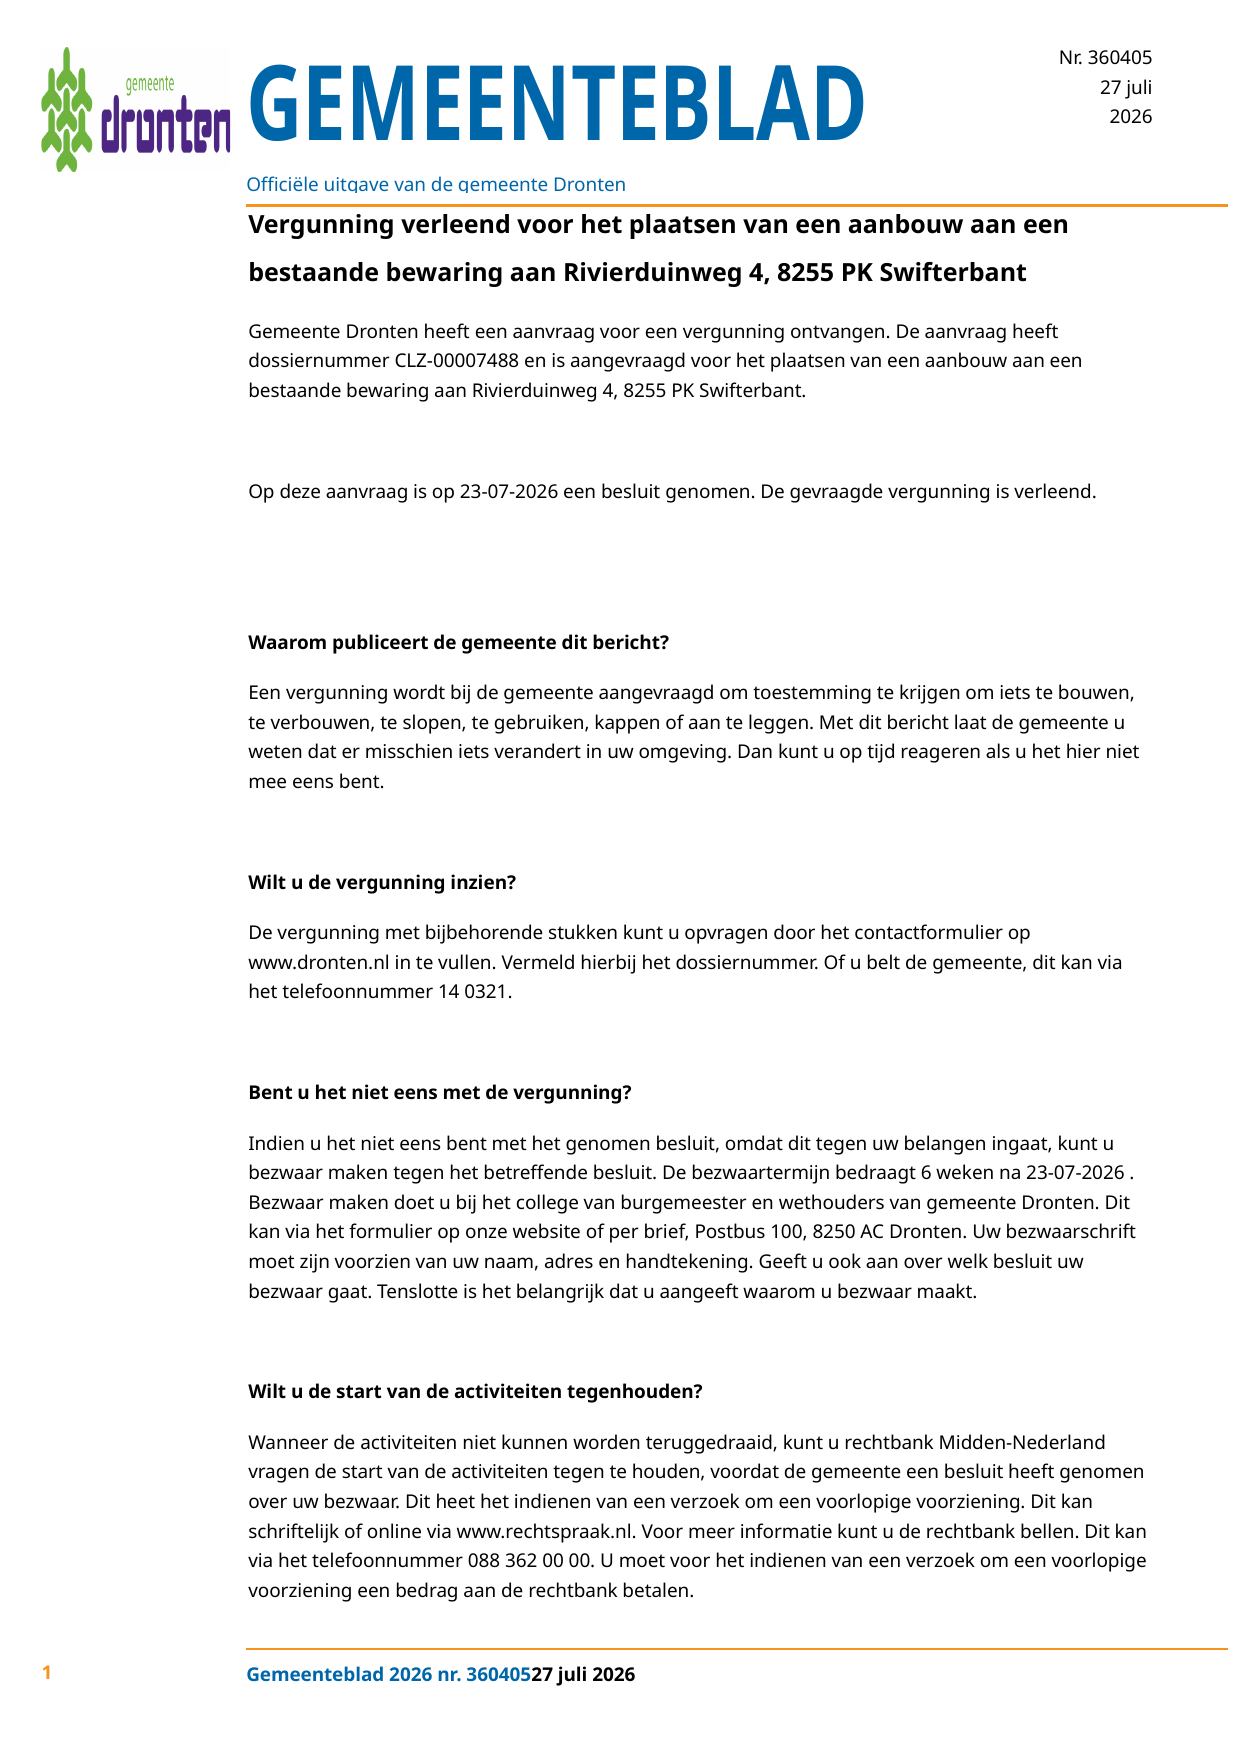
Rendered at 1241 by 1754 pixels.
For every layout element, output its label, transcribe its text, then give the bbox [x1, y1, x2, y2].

text Een vergunning wordt bij de gemeente aangevraagd om toestemming te krijgen om iets te bouwen, te verbouwen, te slopen, te gebruiken, kappen of aan te leggen. Met dit bericht laat de gemeente u weten dat er misschien iets verandert in uw omgeving. Dan kunt u op tijd reageren als u het hier niet mee eens bent. [248, 679, 1152, 794]
text Indien u het niet eens bent met het genomen besluit, omdat dit tegen uw belangen ingaat, kunt u bezwaar maken tegen het betreffende besluit. De bezwaartermijn bedraagt 6 weken na 23-07-2026 . Bezwaar maken doet u bij het college van burgemeester en wethouders van gemeente Dronten. Dit kan via het formulier op onze website of per brief, Postbus 100, 8250 AC Dronten. Uw bezwaarschrift moet zijn voorzien van uw naam, adres en handtekening. Geeft u ook aan over welk besluit uw bezwaar gaat. Tenslotte is het belangrijk dat u aangeeft waarom u bezwaar maakt. [248, 1130, 1152, 1304]
text Wilt u de start van de activiteiten tegenhouden? [248, 1379, 1152, 1404]
text Vergunning verleend voor het plaatsen van een aanbouw aan een bestaande bewaring aan Rivierduinweg 4, 8255 PK Swifterbant [248, 207, 1152, 288]
text Wanneer de activiteiten niet kunnen worden teruggedraaid, kunt u rechtbank Midden-Nederland vragen de start van de activiteiten tegen te houden, voordat de gemeente een besluit heeft genomen over uw bezwaar. Dit heet het indienen van een verzoek om een voorlopige voorziening. Dit kan schriftelijk of online via www.rechtspraak.nl. Voor meer informatie kunt u de rechtbank bellen. Dit kan via het telefoonnummer 088 362 00 00. U moet voor het indienen van een verzoek om een voorlopige voorziening een bedrag aan de rechtbank betalen. [248, 1429, 1152, 1603]
picture [41, 47, 231, 172]
text Bent u het niet eens met de vergunning? [248, 1079, 1152, 1105]
text Op deze aanvraag is op 23-07-2026 een besluit genomen. De gevraagde vergunning is verleend. [248, 478, 1152, 504]
text Wilt u de vergunning inzien? [248, 869, 1152, 895]
text Gemeente Dronten heeft een aanvraag voor een vergunning ontvangen. De aanvraag heeft dossiernummer CLZ-00007488 en is aangevraagd voor het plaatsen van een aanbouw aan een bestaande bewaring aan Rivierduinweg 4, 8255 PK Swifterbant. [248, 318, 1152, 403]
text De vergunning met bijbehorende stukken kunt u opvragen door het contactformulier op www.dronten.nl in te vullen. Vermeld hierbij het dossiernummer. Of u belt de gemeente, dit kan via het telefoonnummer 14 0321. [248, 919, 1152, 1004]
text Waarom publiceert de gemeente dit bericht? [248, 629, 1152, 655]
